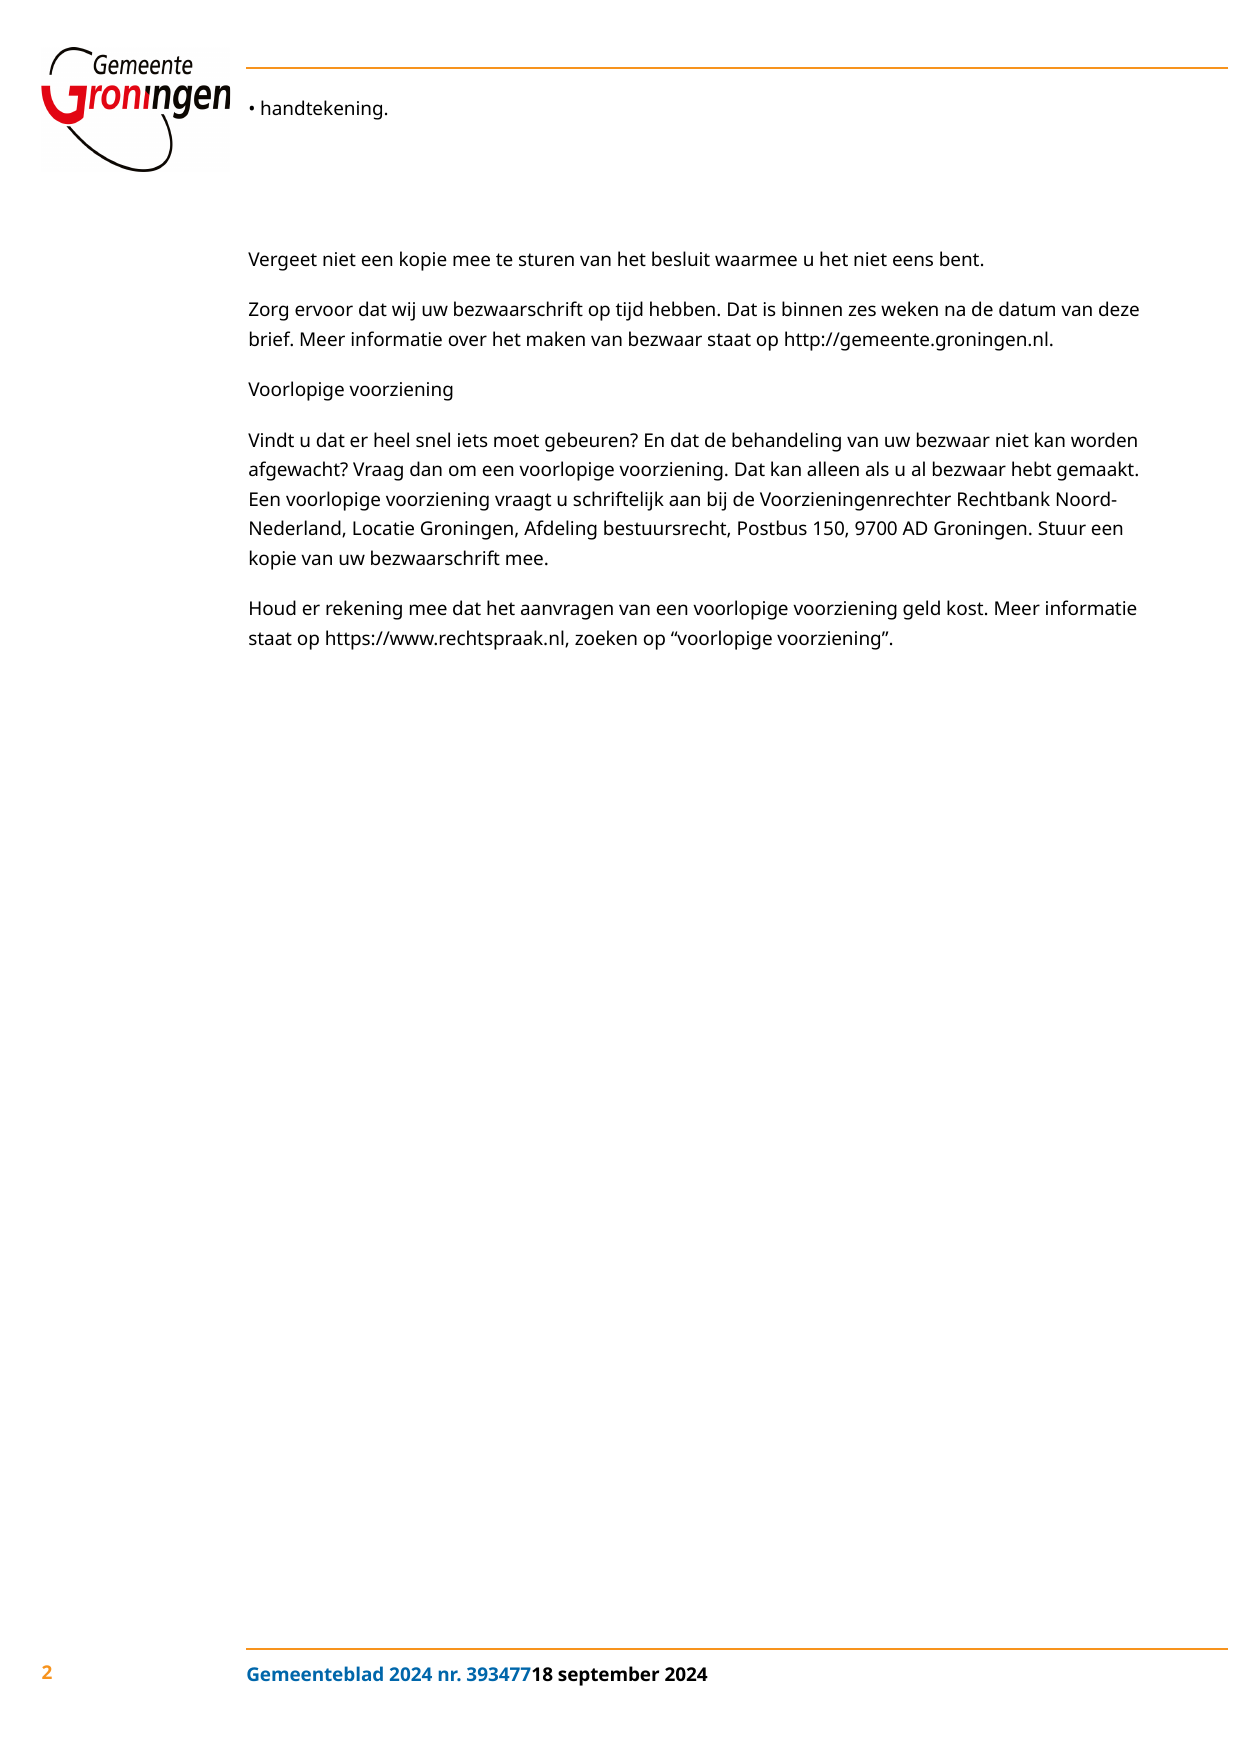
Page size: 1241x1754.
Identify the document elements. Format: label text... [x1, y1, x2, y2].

text Zorg ervoor dat wij uw bezwaarschrift op tijd hebben. Dat is binnen zes weken na de datum van deze brief. Meer informatie over het maken van bezwaar staat op http://gemeente.groningen.nl. [248, 296, 1152, 352]
text • handtekening. [248, 95, 1152, 121]
picture [41, 47, 231, 172]
text Voorlopige voorziening [248, 376, 1152, 402]
text Vindt u dat er heel snel iets moet gebeuren? En dat de behandeling van uw bezwaar niet kan worden afgewacht? Vraag dan om een voorlopige voorziening. Dat kan alleen als u al bezwaar hebt gemaakt. Een voorlopige voorziening vraagt u schriftelijk aan bij de Voorzieningenrechter Rechtbank Noord-Nederland, Locatie Groningen, Afdeling bestuursrecht, Postbus 150, 9700 AD Groningen. Stuur een kopie van uw bezwaarschrift mee. [248, 427, 1152, 571]
text Vergeet niet een kopie mee te sturen van het besluit waarmee u het niet eens bent. [248, 246, 1152, 272]
text Houd er rekening mee dat het aanvragen van een voorlopige voorziening geld kost. Meer informatie staat op https://www.rechtspraak.nl, zoeken op “voorlopige voorziening”. [248, 596, 1152, 651]
